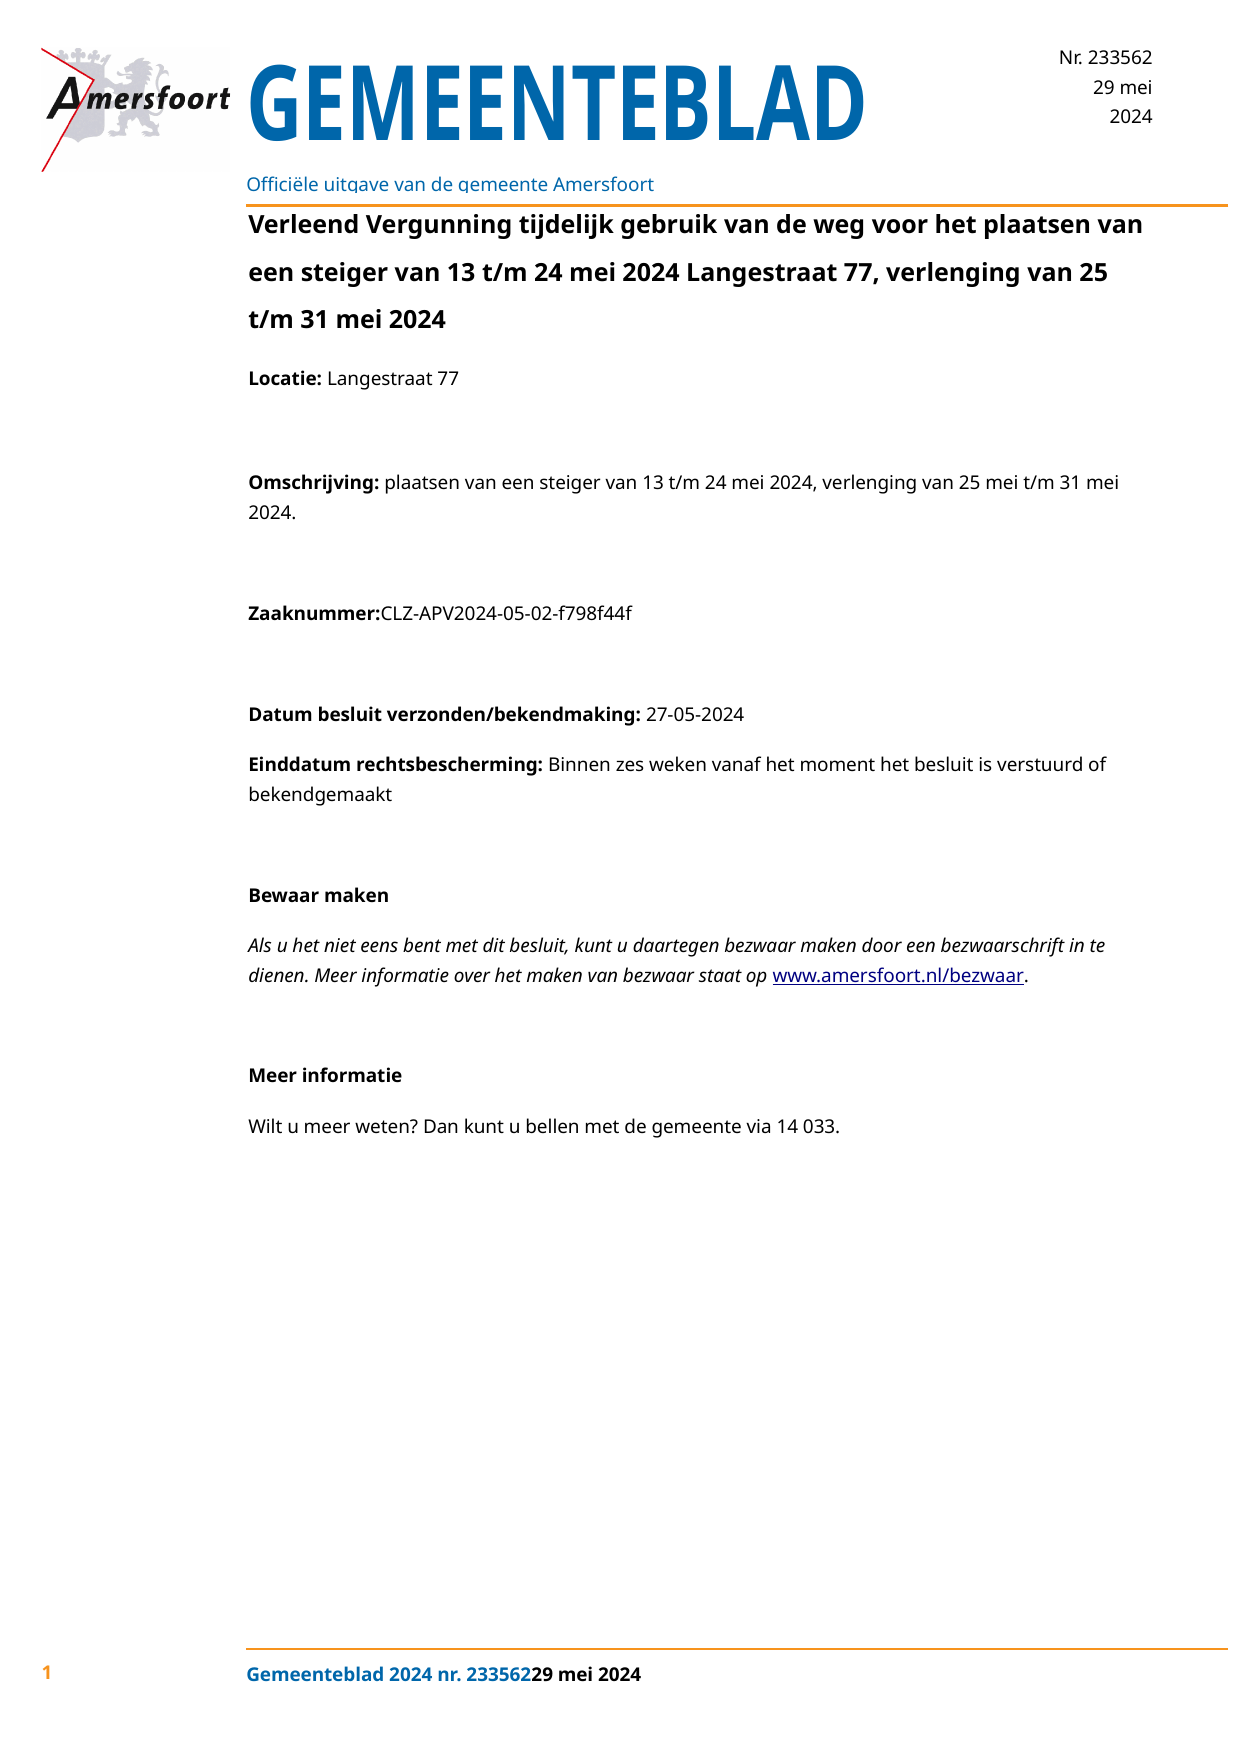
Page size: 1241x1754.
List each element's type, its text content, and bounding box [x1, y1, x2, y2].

picture [41, 47, 231, 172]
text ﻿Omschrijving: plaatsen van een steiger van 13 t/m 24 mei 2024, verlenging van 25 mei t/m 31 mei 2024. [248, 466, 1152, 525]
text Meer informatie [248, 1063, 1152, 1088]
text Wilt u meer weten? Dan kunt u bellen met de gemeente via 14 033. [248, 1113, 1152, 1139]
text Einddatum rechtsbescherming: Binnen zes weken vanaf het moment het besluit is verstuurd of bekendgemaakt [248, 751, 1152, 807]
text Locatie: Langestraat 77 [248, 366, 1152, 391]
text Datum besluit verzonden/bekendmaking: 27-05-2024 [248, 701, 1152, 727]
text Zaaknummer:CLZ-APV2024-05-02-f798f44f [248, 600, 1152, 626]
text Bewaar maken [248, 882, 1152, 908]
text Als u het niet eens bent met dit besluit, kunt u daartegen bezwaar maken door een bezwaarschrift in te dienen. Meer informatie over het maken van bezwaar staat op www.amersfoort.nl/bezwaar. [248, 932, 1152, 988]
text Verleend Vergunning tijdelijk gebruik van de weg voor het plaatsen van een steiger van 13 t/m 24 mei 2024 Langestraat 77, verlenging van 25 t/m 31 mei 2024 [248, 207, 1152, 336]
